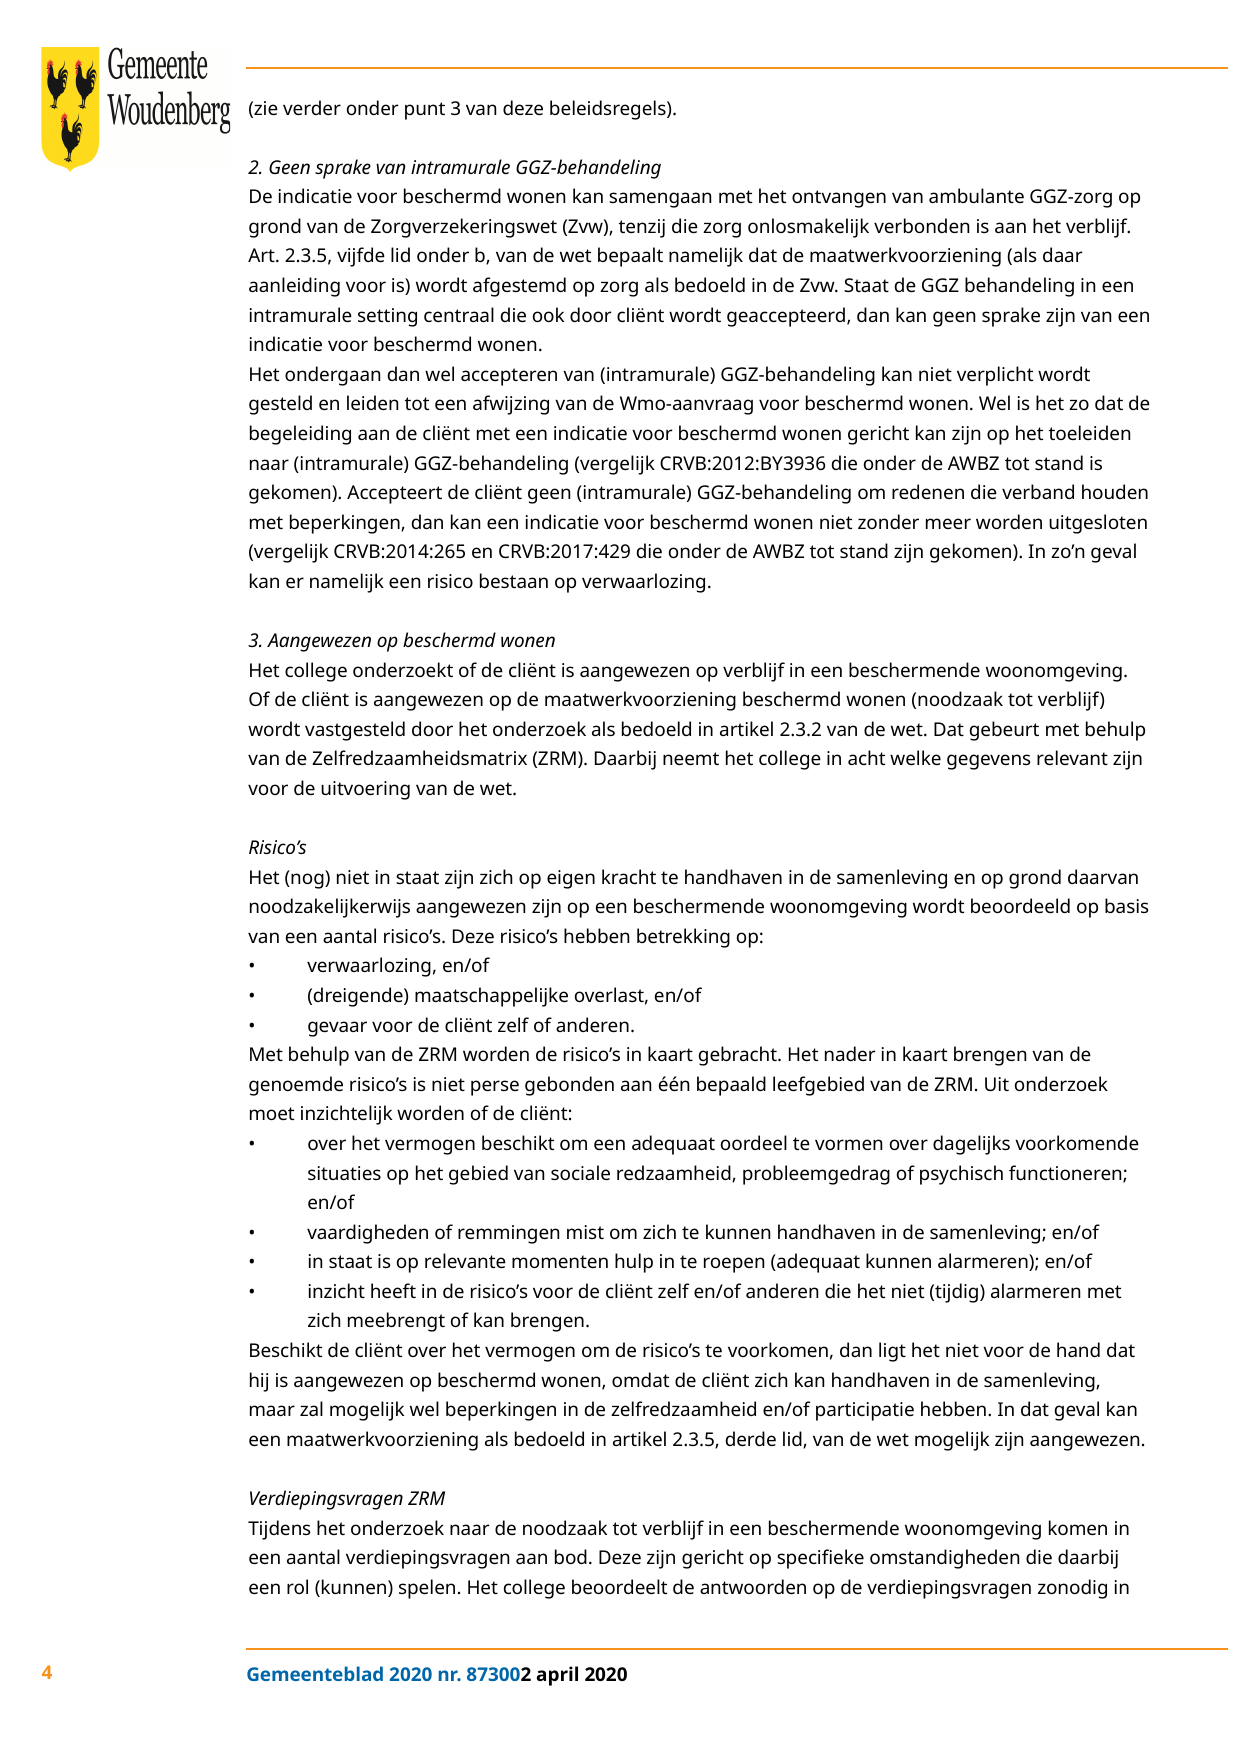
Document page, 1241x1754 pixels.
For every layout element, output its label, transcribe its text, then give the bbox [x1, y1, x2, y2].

text Risico’s [248, 834, 1152, 860]
text Het (nog) niet in staat zijn zich op eigen kracht te handhaven in de samenleving en op grond daarvan noodzakelijkerwijs aangewezen zijn op een beschermende woonomgeving wordt beoordeeld op basis van een aantal risico’s. Deze risico’s hebben betrekking op: [248, 864, 1152, 949]
list in staat is op relevante momenten hulp in te roepen (adequaat kunnen alarmeren); en/of [248, 1248, 1152, 1274]
text Beschikt de cliënt over het vermogen om de risico’s te voorkomen, dan ligt het niet voor de hand dat hij is aangewezen op beschermd wonen, omdat de cliënt zich kan handhaven in de samenleving, maar zal mogelijk wel beperkingen in de zelfredzaamheid en/of participatie hebben. In dat geval kan een maatwerkvoorziening als bedoeld in artikel 2.3.5, derde lid, van de wet mogelijk zijn aangewezen. [248, 1337, 1152, 1452]
text Of de cliënt is aangewezen op de maatwerkvoorziening beschermd wonen (noodzaak tot verblijf) wordt vastgesteld door het onderzoek als bedoeld in artikel 2.3.2 van de wet. Dat gebeurt met behulp van de Zelfredzaamheidsmatrix (ZRM). Daarbij neemt het college in acht welke gegevens relevant zijn voor de uitvoering van de wet. [248, 686, 1152, 801]
list over het vermogen beschikt om een adequaat oordeel te vormen over dagelijks voorkomende situaties op het gebied van sociale redzaamheid, probleemgedrag of psychisch functioneren; en/of [248, 1130, 1152, 1215]
text Het ondergaan dan wel accepteren van (intramurale) GGZ-behandeling kan niet verplicht wordt gesteld en leiden tot een afwijzing van de Wmo-aanvraag voor beschermd wonen. Wel is het zo dat de begeleiding aan de cliënt met een indicatie voor beschermd wonen gericht kan zijn op het toeleiden naar (intramurale) GGZ-behandeling (vergelijk CRVB:2012:BY3936 die onder de AWBZ tot stand is gekomen). Accepteert de cliënt geen (intramurale) GGZ-behandeling om redenen die verband houden met beperkingen, dan kan een indicatie voor beschermd wonen niet zonder meer worden uitgesloten (vergelijk CRVB:2014:265 en CRVB:2017:429 die onder de AWBZ tot stand zijn gekomen). In zo’n geval kan er namelijk een risico bestaan op verwaarlozing. [248, 361, 1152, 594]
text Tijdens het onderzoek naar de noodzaak tot verblijf in een beschermende woonomgeving komen in een aantal verdiepingsvragen aan bod. Deze zijn gericht op specifieke omstandigheden die daarbij een rol (kunnen) spelen. Het college beoordeelt de antwoorden op de verdiepingsvragen zonodig in [248, 1515, 1152, 1600]
text Verdiepingsvragen ZRM [248, 1485, 1152, 1511]
picture [41, 47, 231, 172]
list (dreigende) maatschappelijke overlast, en/of [248, 982, 1152, 1008]
text Het college onderzoekt of de cliënt is aangewezen op verblijf in een beschermende woonomgeving. [248, 657, 1152, 683]
list inzicht heeft in de risico’s voor de cliënt zelf en/of anderen die het niet (tijdig) alarmeren met zich meebrengt of kan brengen. [248, 1278, 1152, 1333]
text (zie verder onder punt 3 van deze beleidsregels). [248, 95, 1152, 121]
list vaardigheden of remmingen mist om zich te kunnen handhaven in de samenleving; en/of [248, 1219, 1152, 1245]
text 2. Geen sprake van intramurale GGZ-behandeling [248, 154, 1152, 180]
list gevaar voor de cliënt zelf of anderen. [248, 1012, 1152, 1038]
text 3. Aangewezen op beschermd wonen [248, 627, 1152, 653]
text De indicatie voor beschermd wonen kan samengaan met het ontvangen van ambulante GGZ-zorg op grond van de Zorgverzekeringswet (Zvw), tenzij die zorg onlosmakelijk verbonden is aan het verblijf. Art. 2.3.5, vijfde lid onder b, van de wet bepaalt namelijk dat de maatwerkvoorziening (als daar aanleiding voor is) wordt afgestemd op zorg als bedoeld in de Zvw. Staat de GGZ behandeling in een intramurale setting centraal die ook door cliënt wordt geaccepteerd, dan kan geen sprake zijn van een indicatie voor beschermd wonen. [248, 183, 1152, 357]
list verwaarlozing, en/of [248, 953, 1152, 978]
text Met behulp van de ZRM worden de risico’s in kaart gebracht. Het nader in kaart brengen van de genoemde risico’s is niet perse gebonden aan één bepaald leefgebied van de ZRM. Uit onderzoek moet inzichtelijk worden of de cliënt: [248, 1041, 1152, 1126]
